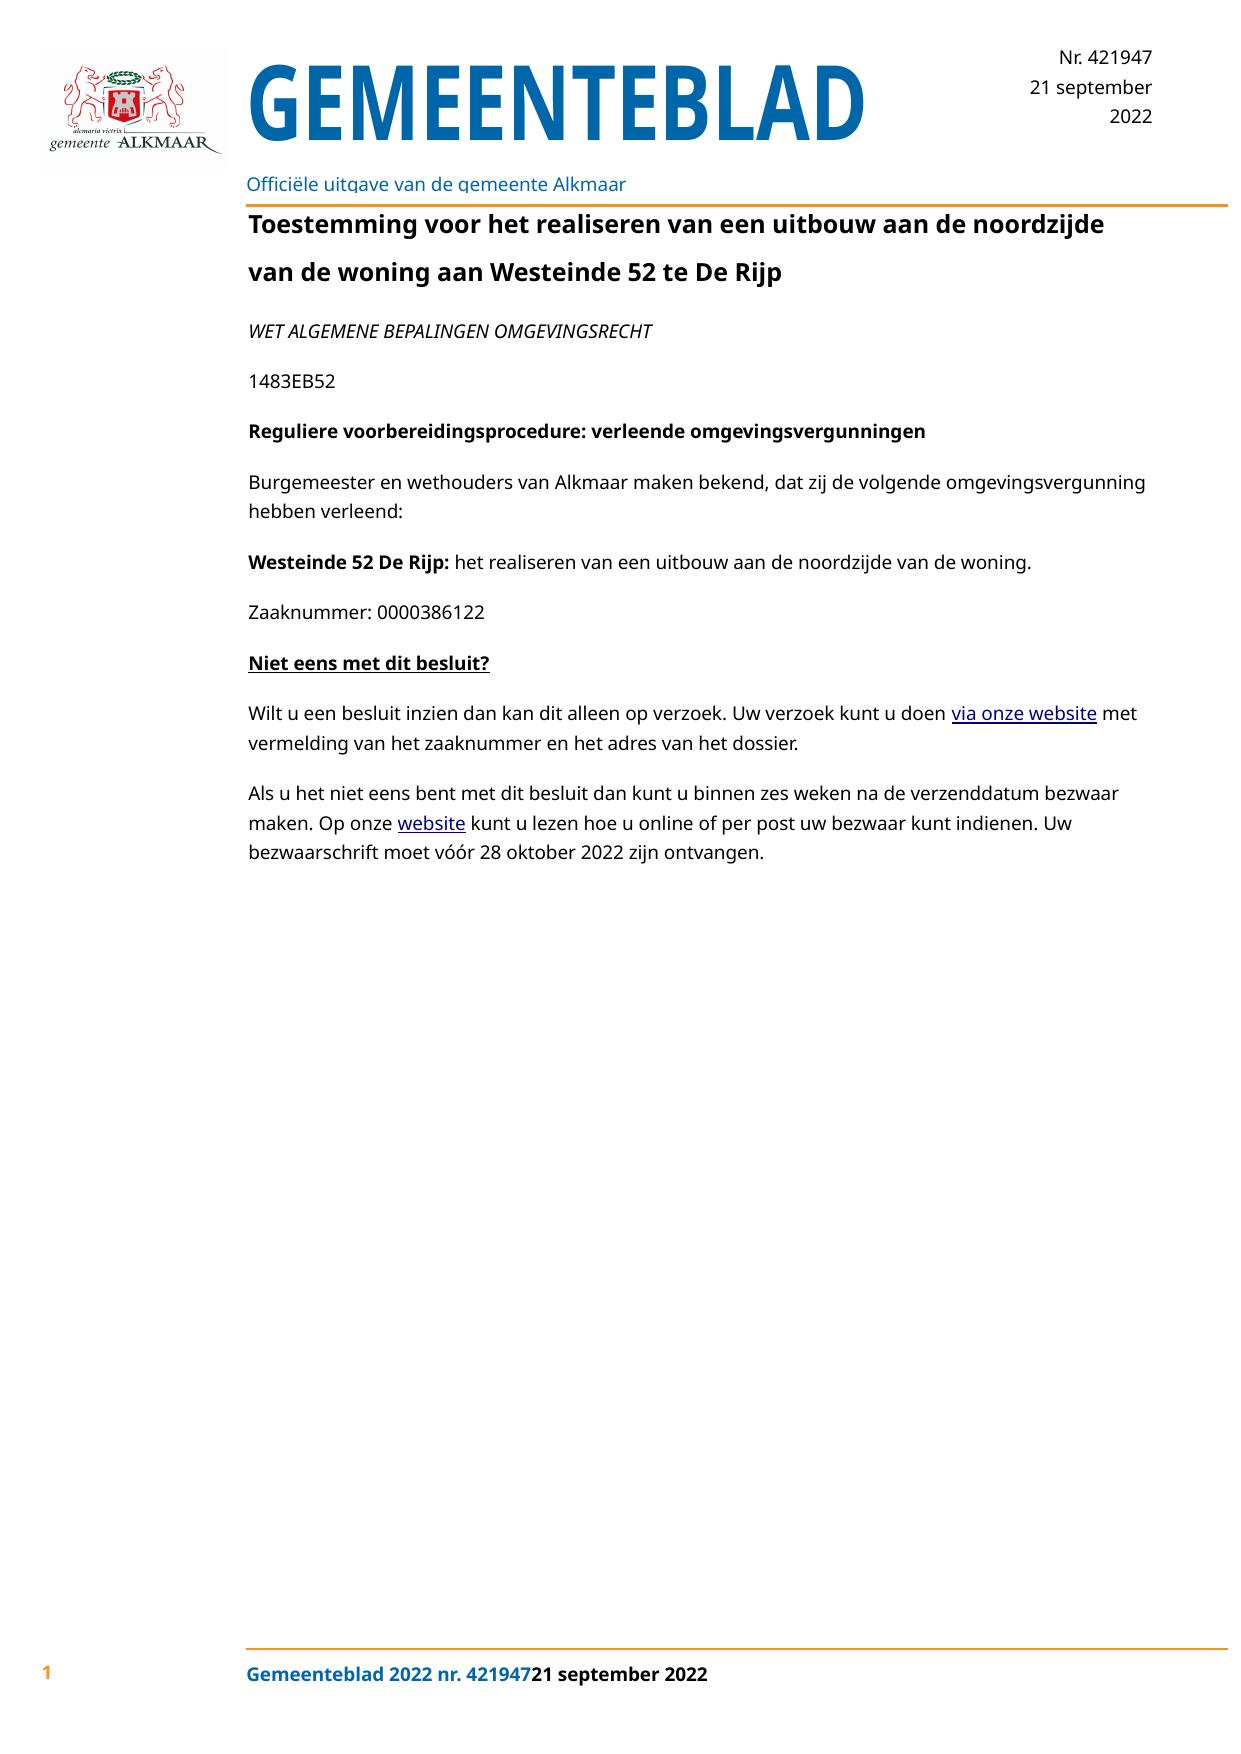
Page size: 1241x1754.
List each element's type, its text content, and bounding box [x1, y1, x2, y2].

text Als u het niet eens bent met dit besluit dan kunt u binnen zes weken na de verzenddatum bezwaar maken. Op onze website kunt u lezen hoe u online of per post uw bezwaar kunt indienen. Uw bezwaarschrift moet vóór 28 oktober 2022 zijn ontvangen. [248, 780, 1152, 865]
text Reguliere voorbereidingsprocedure: verleende omgevingsvergunningen [248, 419, 1152, 444]
text 1483EB52 [248, 368, 1152, 394]
text WET ALGEMENE BEPALINGEN OMGEVINGSRECHT [248, 318, 1152, 344]
text Burgemeester en wethouders van Alkmaar maken bekend, dat zij de volgende omgevingsvergunning hebben verleend: [248, 469, 1152, 524]
text Wilt u een besluit inzien dan kan dit alleen op verzoek. Uw verzoek kunt u doen via onze website met vermelding van het zaaknummer en het adres van het dossier. [248, 700, 1152, 756]
text Toestemming voor het realiseren van een uitbouw aan de noordzijde van de woning aan Westeinde 52 te De Rijp [248, 207, 1152, 288]
text Westeinde 52 De Rijp: het realiseren van een uitbouw aan de noordzijde van de woning. [248, 549, 1152, 575]
text Niet eens met dit besluit? [248, 650, 1152, 676]
text Zaaknummer: 0000386122 [248, 599, 1152, 625]
picture [41, 47, 231, 172]
